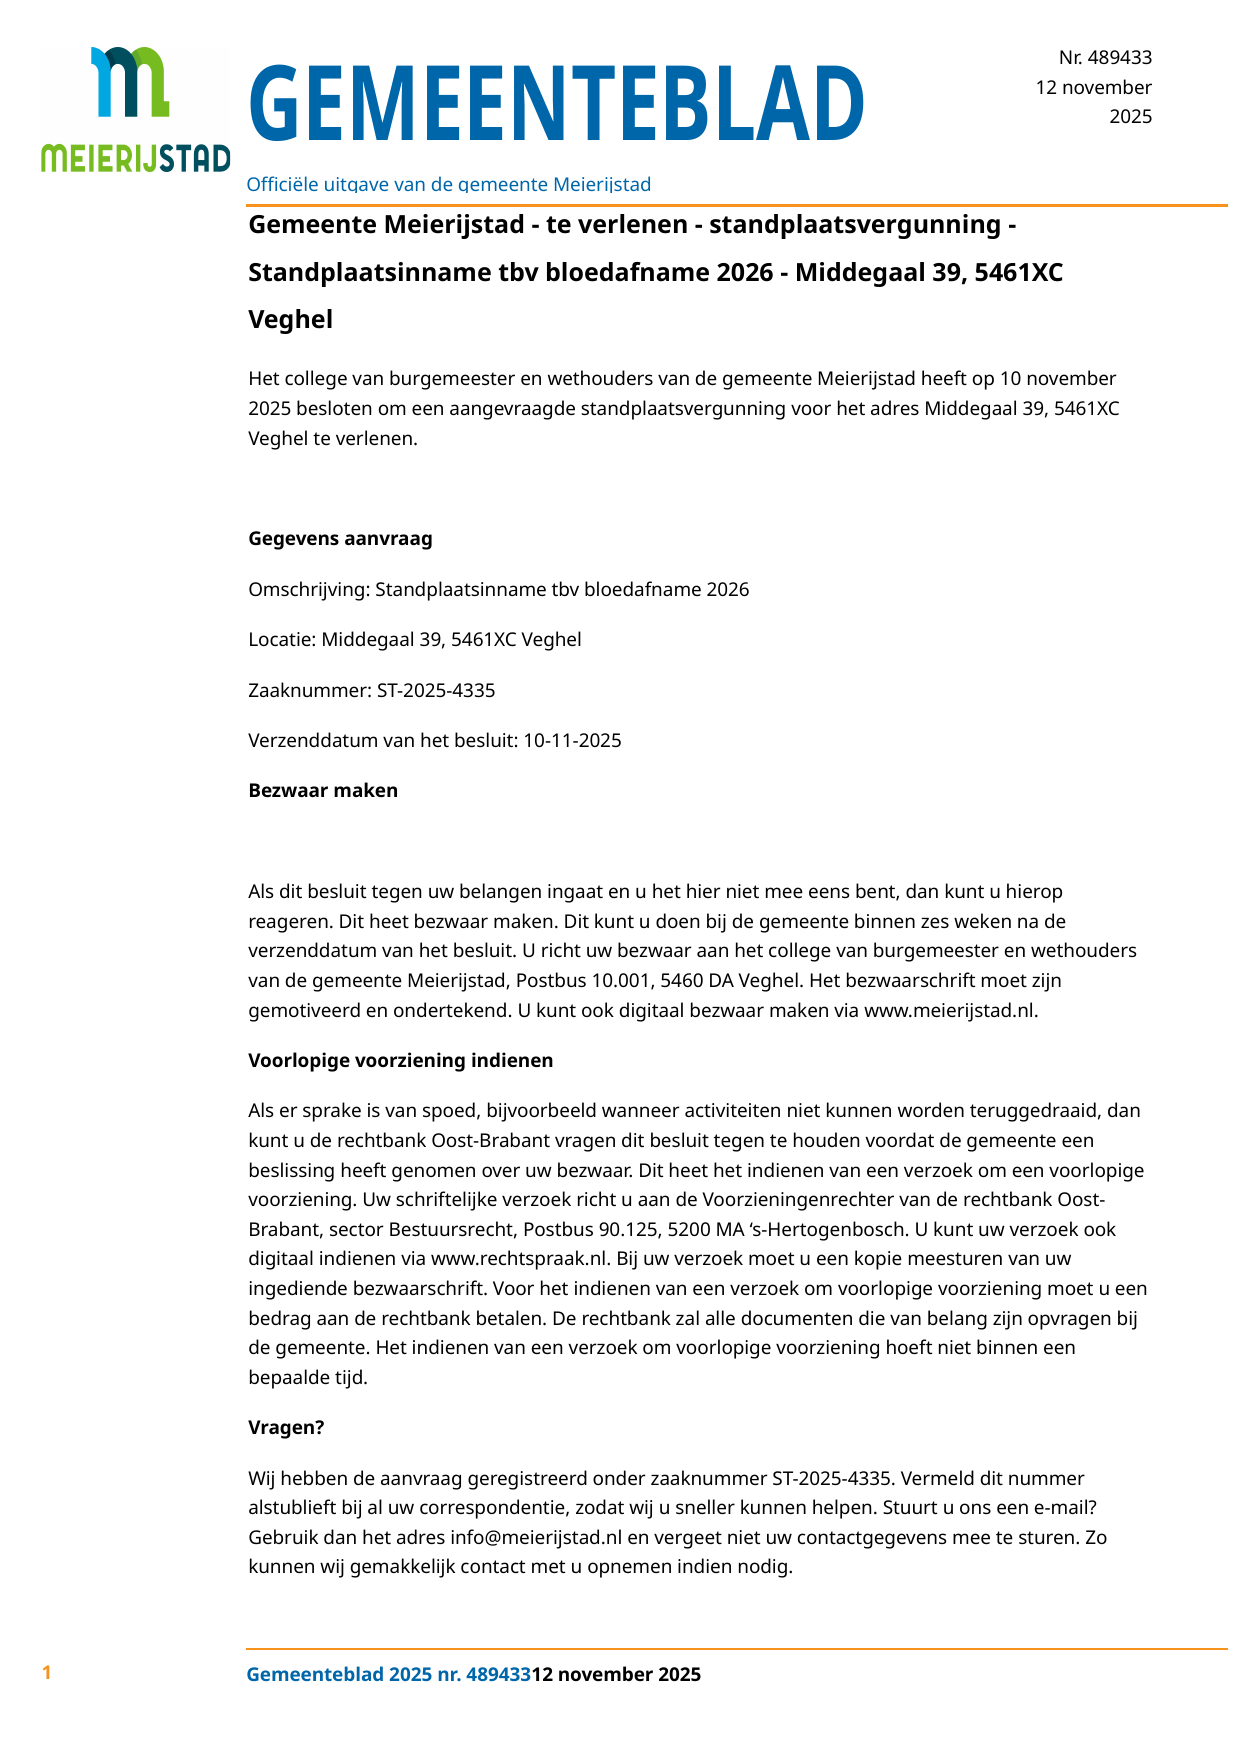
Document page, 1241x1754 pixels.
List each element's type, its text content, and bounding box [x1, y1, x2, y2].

text Gemeente Meierijstad - te verlenen - standplaatsvergunning - Standplaatsinname tbv bloedafname 2026 - Middegaal 39, 5461XC Veghel [248, 207, 1152, 336]
text Voorlopige voorziening indienen [248, 1047, 1152, 1073]
text Als er sprake is van spoed, bijvoorbeeld wanneer activiteiten niet kunnen worden teruggedraaid, dan kunt u de rechtbank Oost-Brabant vragen dit besluit tegen te houden voordat de gemeente een beslissing heeft genomen over uw bezwaar. Dit heet het indienen van een verzoek om een voorlopige voorziening. Uw schriftelijke verzoek richt u aan de Voorzieningenrechter van de rechtbank Oost-Brabant, sector Bestuursrecht, Postbus 90.125, 5200 MA ‘s-Hertogenbosch. U kunt uw verzoek ook digitaal indienen via www.rechtspraak.nl. Bij uw verzoek moet u een kopie meesturen van uw ingediende bezwaarschrift. Voor het indienen van een verzoek om voorlopige voorziening moet u een bedrag aan de rechtbank betalen. De rechtbank zal alle documenten die van belang zijn opvragen bij de gemeente. Het indienen van een verzoek om voorlopige voorziening hoeft niet binnen een bepaalde tijd. [248, 1098, 1152, 1389]
text Verzenddatum van het besluit: 10-11-2025 [248, 727, 1152, 753]
text Vragen? [248, 1414, 1152, 1440]
text Gegevens aanvraag [248, 526, 1152, 551]
text Als dit besluit tegen uw belangen ingaat en u het hier niet mee eens bent, dan kunt u hierop reageren. Dit heet bezwaar maken. Dit kunt u doen bij de gemeente binnen zes weken na de verzenddatum van het besluit. U richt uw bezwaar aan het college van burgemeester en wethouders van de gemeente Meierijstad, Postbus 10.001, 5460 DA Veghel. Het bezwaarschrift moet zijn gemotiveerd en ondertekend. U kunt ook digitaal bezwaar maken via www.meierijstad.nl. [248, 878, 1152, 1022]
picture [41, 47, 231, 172]
text Wij hebben de aanvraag geregistreerd onder zaaknummer ST-2025-4335. Vermeld dit nummer alstublieft bij al uw correspondentie, zodat wij u sneller kunnen helpen. Stuurt u ons een e-mail? Gebruik dan het adres info@meierijstad.nl en vergeet niet uw contactgegevens mee te sturen. Zo kunnen wij gemakkelijk contact met u opnemen indien nodig. [248, 1465, 1152, 1579]
text Zaaknummer: ST-2025-4335 [248, 677, 1152, 702]
text Het college van burgemeester en wethouders van de gemeente Meierijstad heeft op 10 november 2025 besloten om een aangevraagde standplaatsvergunning voor het adres Middegaal 39, 5461XC Veghel te verlenen. [248, 366, 1152, 450]
text Locatie: Middegaal 39, 5461XC Veghel [248, 626, 1152, 652]
text Omschrijving: Standplaatsinname tbv bloedafname 2026 [248, 576, 1152, 602]
text Bezwaar maken [248, 778, 1152, 803]
